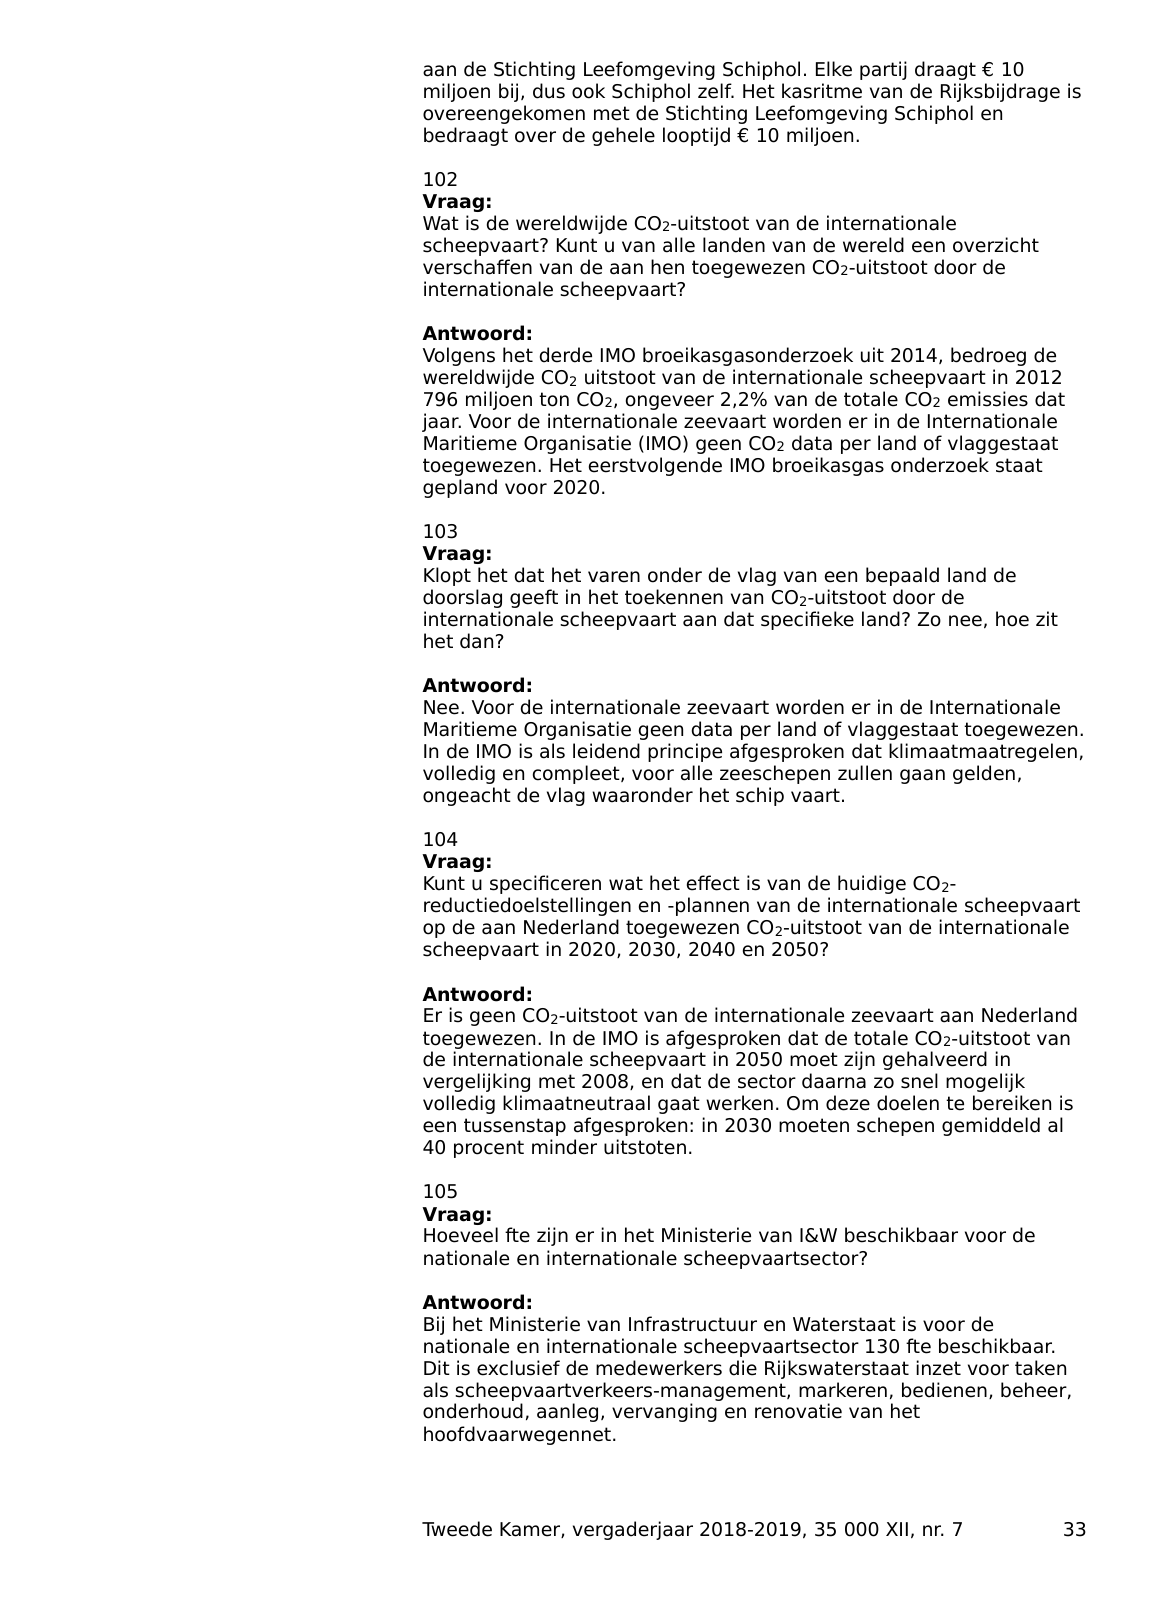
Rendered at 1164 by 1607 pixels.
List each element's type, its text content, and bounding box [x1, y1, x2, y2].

text Er is geen CO2-uitstoot van de internationale zeevaart aan Nederland toegewezen. In de IMO is afgesproken dat de totale CO2-uitstoot van de internationale scheepvaart in 2050 moet zijn gehalveerd in vergelijking met 2008, en dat de sector daarna zo snel mogelijk volledig klimaatneutraal gaat werken. Om deze doelen te bereiken is een tussenstap afgesproken: in 2030 moeten schepen gemiddeld al 40 procent minder uitstoten. [422, 1005, 1087, 1159]
text Antwoord: [422, 675, 1087, 697]
text Wat is de wereldwijde CO2-uitstoot van de internationale scheepvaart? Kunt u van alle landen van de wereld een overzicht verschaffen van de aan hen toegewezen CO2-uitstoot door de internationale scheepvaart? [422, 213, 1087, 301]
text 104 [422, 829, 1087, 851]
text Vraag: [422, 543, 1087, 565]
text Klopt het dat het varen onder de vlag van een bepaald land de doorslag geeft in het toekennen van CO2-uitstoot door de internationale scheepvaart aan dat specifieke land? Zo nee, hoe zit het dan? [422, 565, 1087, 653]
text Antwoord: [422, 983, 1087, 1005]
text 102 [422, 169, 1087, 191]
text Antwoord: [422, 1292, 1087, 1313]
text aan de Stichting Leefomgeving Schiphol. Elke partij draagt € 10 miljoen bij, dus ook Schiphol zelf. Het kasritme van de Rijksbijdrage is overeengekomen met de Stichting Leefomgeving Schiphol en bedraagt over de gehele looptijd € 10 miljoen. [422, 59, 1087, 147]
text Vraag: [422, 191, 1087, 213]
text Bij het Ministerie van Infrastructuur en Waterstaat is voor de nationale en internationale scheepvaartsector 130 fte beschikbaar. Dit is exclusief de medewerkers die Rijkswaterstaat inzet voor taken als scheepvaartverkeers-management, markeren, bedienen, beheer, onderhoud, aanleg, vervanging en renovatie van het hoofdvaarwegennet. [422, 1313, 1087, 1445]
text Hoeveel fte zijn er in het Ministerie van I&W beschikbaar voor de nationale en internationale scheepvaartsector? [422, 1225, 1087, 1269]
text Nee. Voor de internationale zeevaart worden er in de Internationale Maritieme Organisatie geen data per land of vlaggestaat toegewezen. In de IMO is als leidend principe afgesproken dat klimaatmaatregelen, volledig en compleet, voor alle zeeschepen zullen gaan gelden, ongeacht de vlag waaronder het schip vaart. [422, 697, 1087, 807]
text Vraag: [422, 1203, 1087, 1225]
text 105 [422, 1181, 1087, 1203]
text Antwoord: [422, 323, 1087, 345]
text 103 [422, 521, 1087, 543]
text Kunt u specificeren wat het effect is van de huidige CO2-reductiedoelstellingen en -plannen van de internationale scheepvaart op de aan Nederland toegewezen CO2-uitstoot van de internationale scheepvaart in 2020, 2030, 2040 en 2050? [422, 873, 1087, 961]
text Volgens het derde IMO broeikasgasonderzoek uit 2014, bedroeg de wereldwijde CO2 uitstoot van de internationale scheepvaart in 2012 796 miljoen ton CO2, ongeveer 2,2% van de totale CO2 emissies dat jaar. Voor de internationale zeevaart worden er in de Internationale Maritieme Organisatie (IMO) geen CO2 data per land of vlaggestaat toegewezen. Het eerstvolgende IMO broeikasgas onderzoek staat gepland voor 2020. [422, 345, 1087, 499]
text Vraag: [422, 851, 1087, 873]
